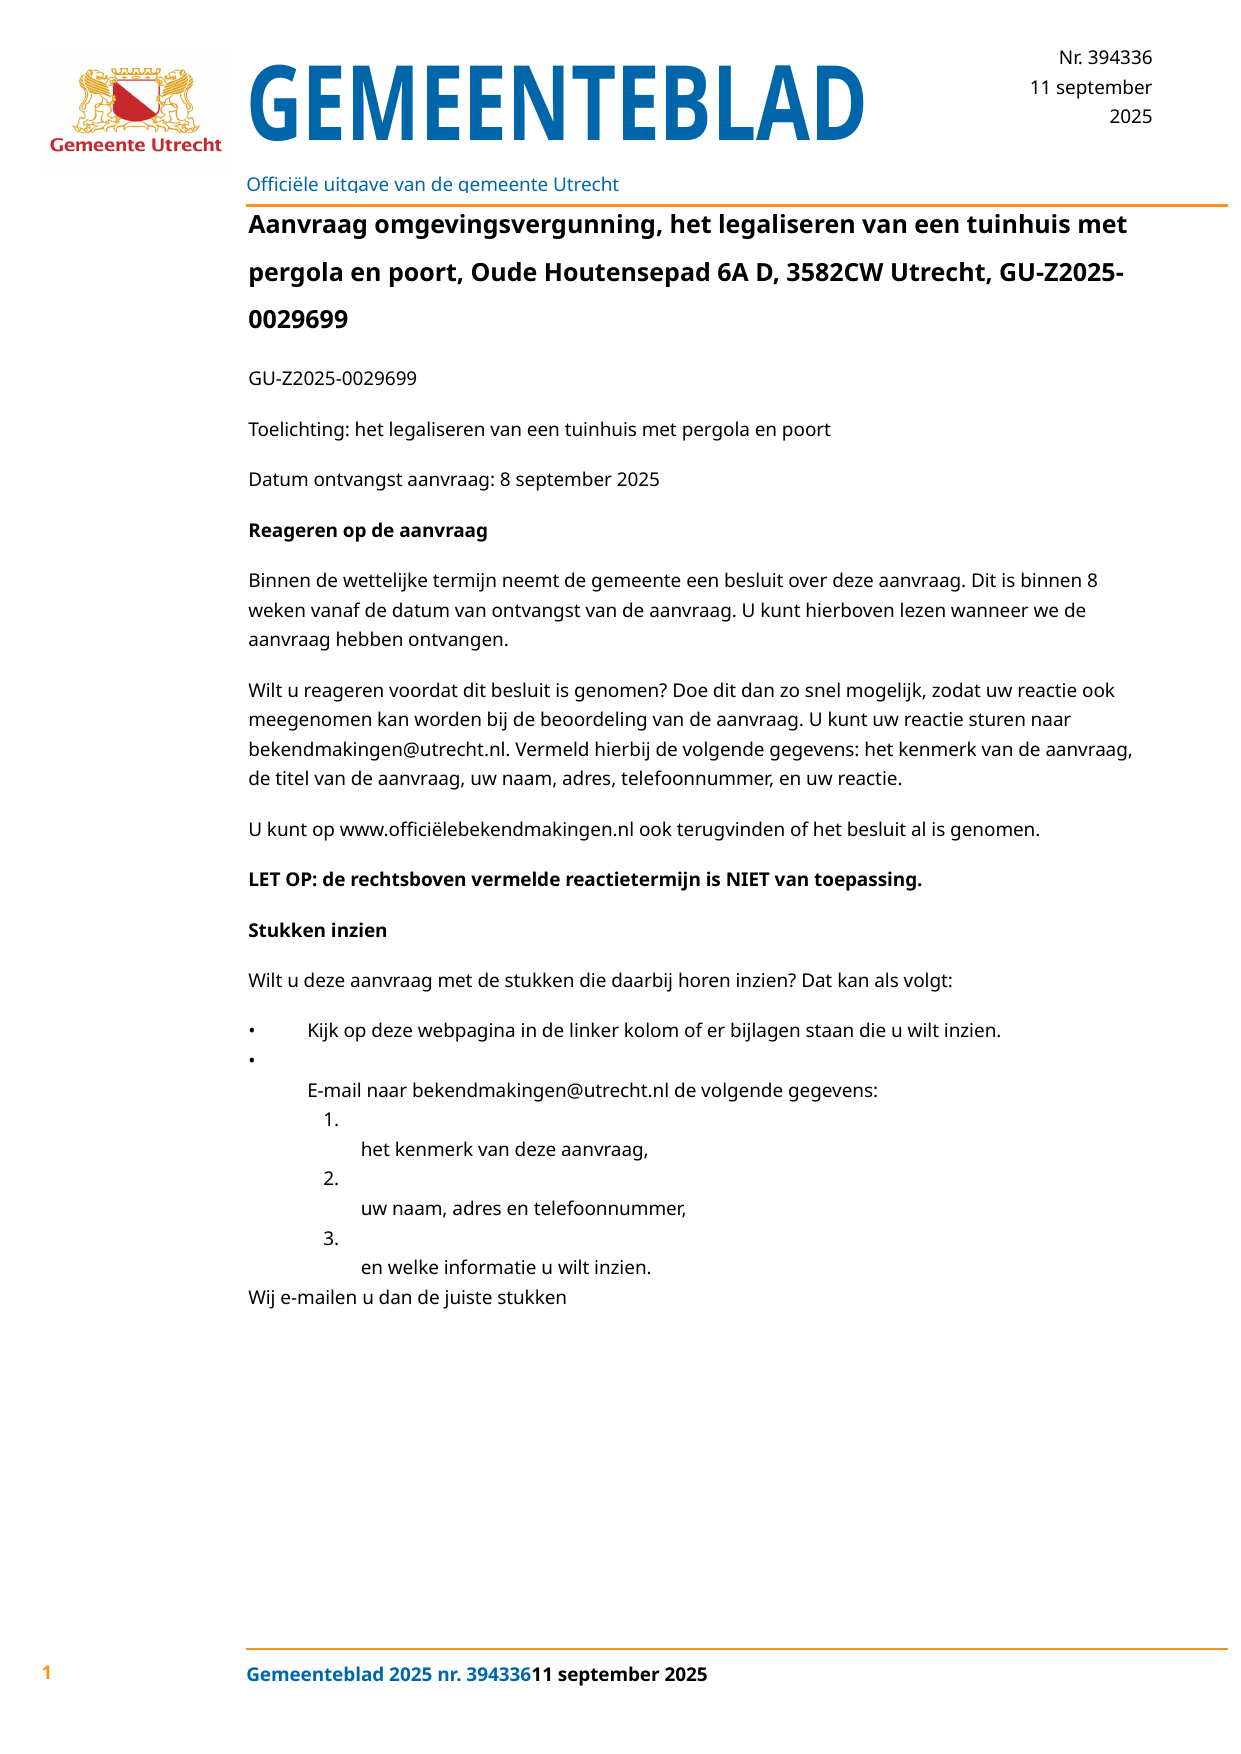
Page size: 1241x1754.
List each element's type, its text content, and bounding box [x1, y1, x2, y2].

text Wij e-mailen u dan de juiste stukken [248, 1284, 1152, 1309]
list uw naam, adres en telefoonnummer, [323, 1195, 1152, 1221]
text Datum ontvangst aanvraag: 8 september 2025 [248, 466, 1152, 492]
text U kunt op www.officiëlebekendmakingen.nl ook terugvinden of het besluit al is genomen. [248, 816, 1152, 842]
list en welke informatie u wilt inzien. [323, 1254, 1152, 1280]
text Reageren op de aanvraag [248, 517, 1152, 542]
list het kenmerk van deze aanvraag, [323, 1136, 1152, 1162]
text LET OP: de rechtsboven vermelde reactietermijn is NIET van toepassing. [248, 866, 1152, 892]
text Toelichting: het legaliseren van een tuinhuis met pergola en poort [248, 416, 1152, 442]
text Wilt u reageren voordat dit besluit is genomen? Doe dit dan zo snel mogelijk, zodat uw reactie ook meegenomen kan worden bij de beoordeling van de aanvraag. U kunt uw reactie sturen naar bekendmakingen@utrecht.nl. Vermeld hierbij de volgende gegevens: het kenmerk van de aanvraag, de titel van de aanvraag, uw naam, adres, telefoonnummer, en uw reactie. [248, 677, 1152, 791]
text Aanvraag omgevingsvergunning, het legaliseren van een tuinhuis met pergola en poort, Oude Houtensepad 6A D, 3582CW Utrecht, GU-Z2025-0029699 [248, 207, 1152, 336]
text Binnen de wettelijke termijn neemt de gemeente een besluit over deze aanvraag. Dit is binnen 8 weken vanaf de datum van ontvangst van de aanvraag. U kunt hierboven lezen wanneer we de aanvraag hebben ontvangen. [248, 567, 1152, 652]
list E-mail naar bekendmakingen@utrecht.nl de volgende gegevens: [248, 1077, 1152, 1102]
list Kijk op deze webpagina in de linker kolom of er bijlagen staan die u wilt inzien. [248, 1018, 1152, 1043]
text Stukken inzien [248, 917, 1152, 942]
text Wilt u deze aanvraag met de stukken die daarbij horen inzien? Dat kan als volgt: [248, 967, 1152, 993]
text GU-Z2025-0029699 [248, 366, 1152, 391]
picture [41, 47, 231, 172]
